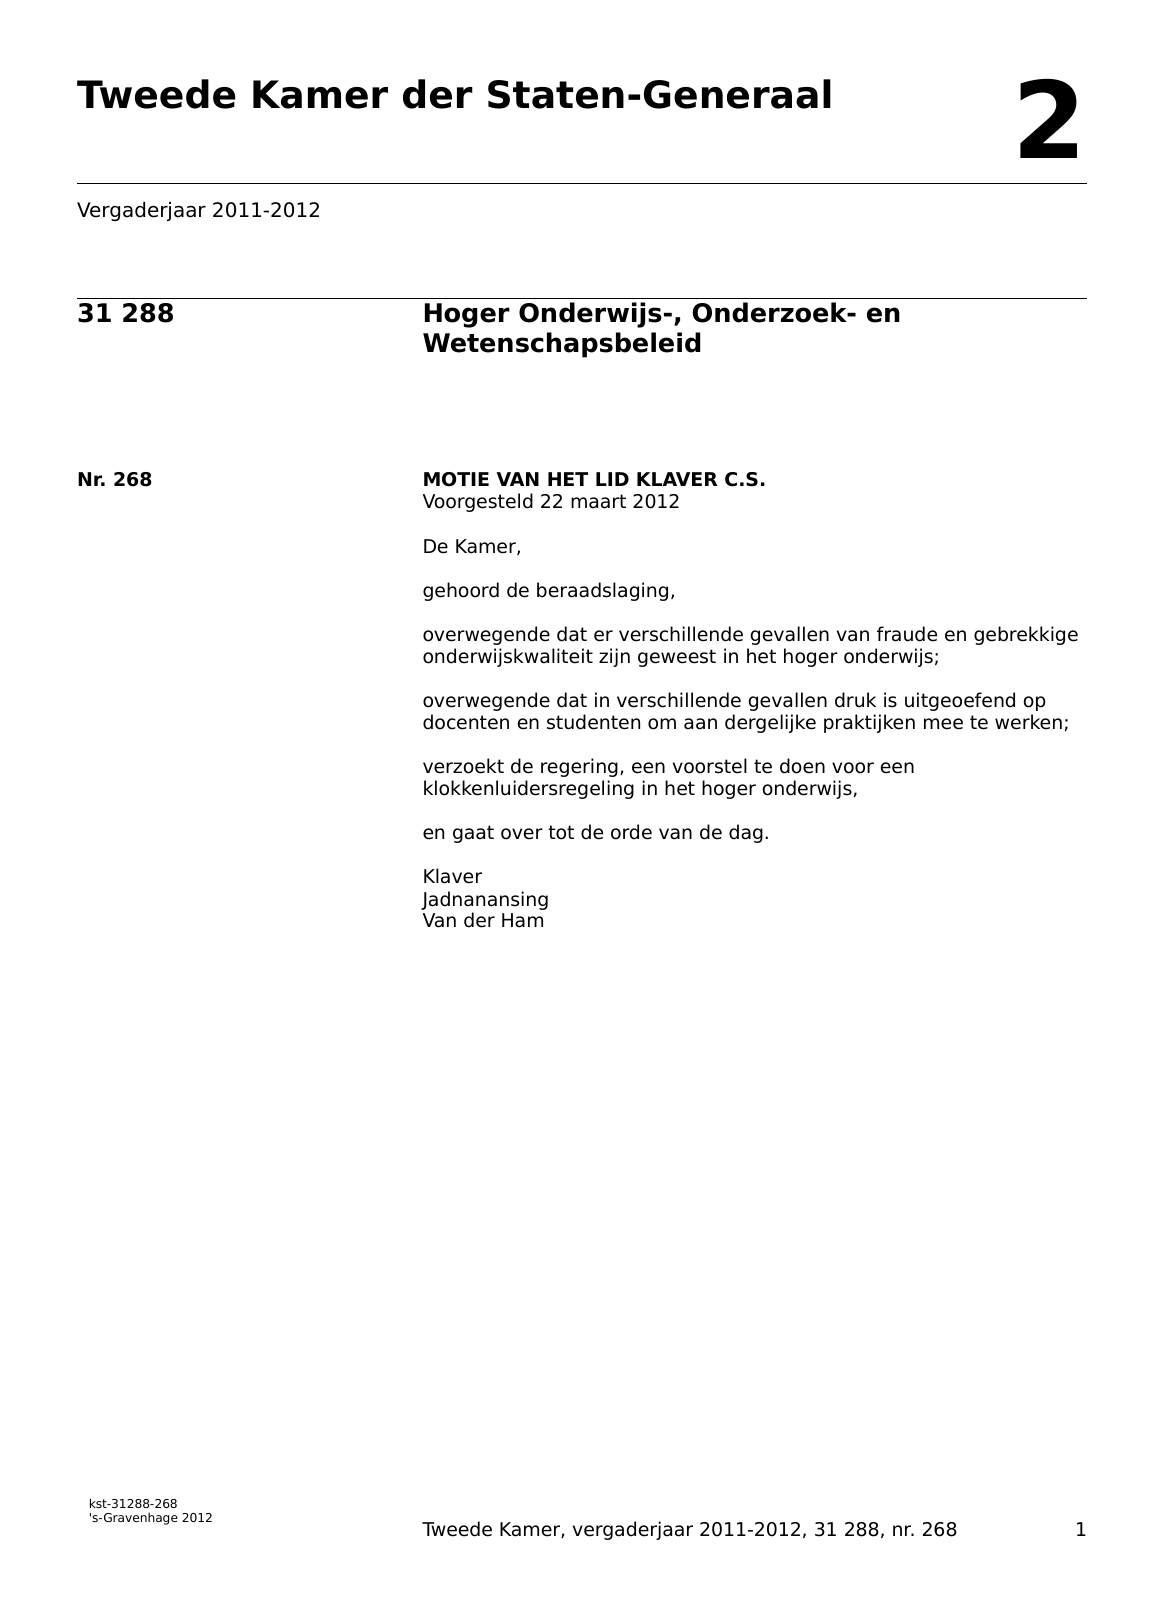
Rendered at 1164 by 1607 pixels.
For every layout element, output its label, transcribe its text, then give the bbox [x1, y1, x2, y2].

table_header 2 [886, 59, 1087, 183]
text gehoord de beraadslaging, [422, 580, 1087, 602]
table_header Tweede Kamer der Staten-Generaal [77, 59, 886, 183]
text Voorgesteld 22 maart 2012 [422, 491, 1087, 513]
text overwegende dat in verschillende gevallen druk is uitgeoefend op docenten en studenten om aan dergelijke praktijken mee te werken; [422, 690, 1087, 734]
text en gaat over tot de orde van de dag. [422, 822, 1087, 844]
text kst-31288-268 [88, 1497, 323, 1511]
text overwegende dat er verschillende gevallen van fraude en gebrekkige onderwijskwaliteit zijn geweest in het hoger onderwijs; [422, 624, 1087, 668]
text De Kamer, [422, 536, 1087, 557]
text Klaver [422, 866, 1087, 888]
text Jadnanansing [422, 888, 1087, 910]
text 's-Gravenhage 2012 [88, 1511, 323, 1525]
table_cell Vergaderjaar 2011-2012 [77, 184, 1087, 298]
subtitle 31 288 Hoger Onderwijs-, Onderzoek- en Wetenschapsbeleid [77, 299, 1087, 358]
text Van der Ham [422, 910, 1087, 932]
text verzoekt de regering, een voorstel te doen voor een klokkenluidersregeling in het hoger onderwijs, [422, 756, 1087, 800]
subtitle Nr. 268 MOTIE VAN HET LID KLAVER C.S. [77, 469, 1087, 491]
